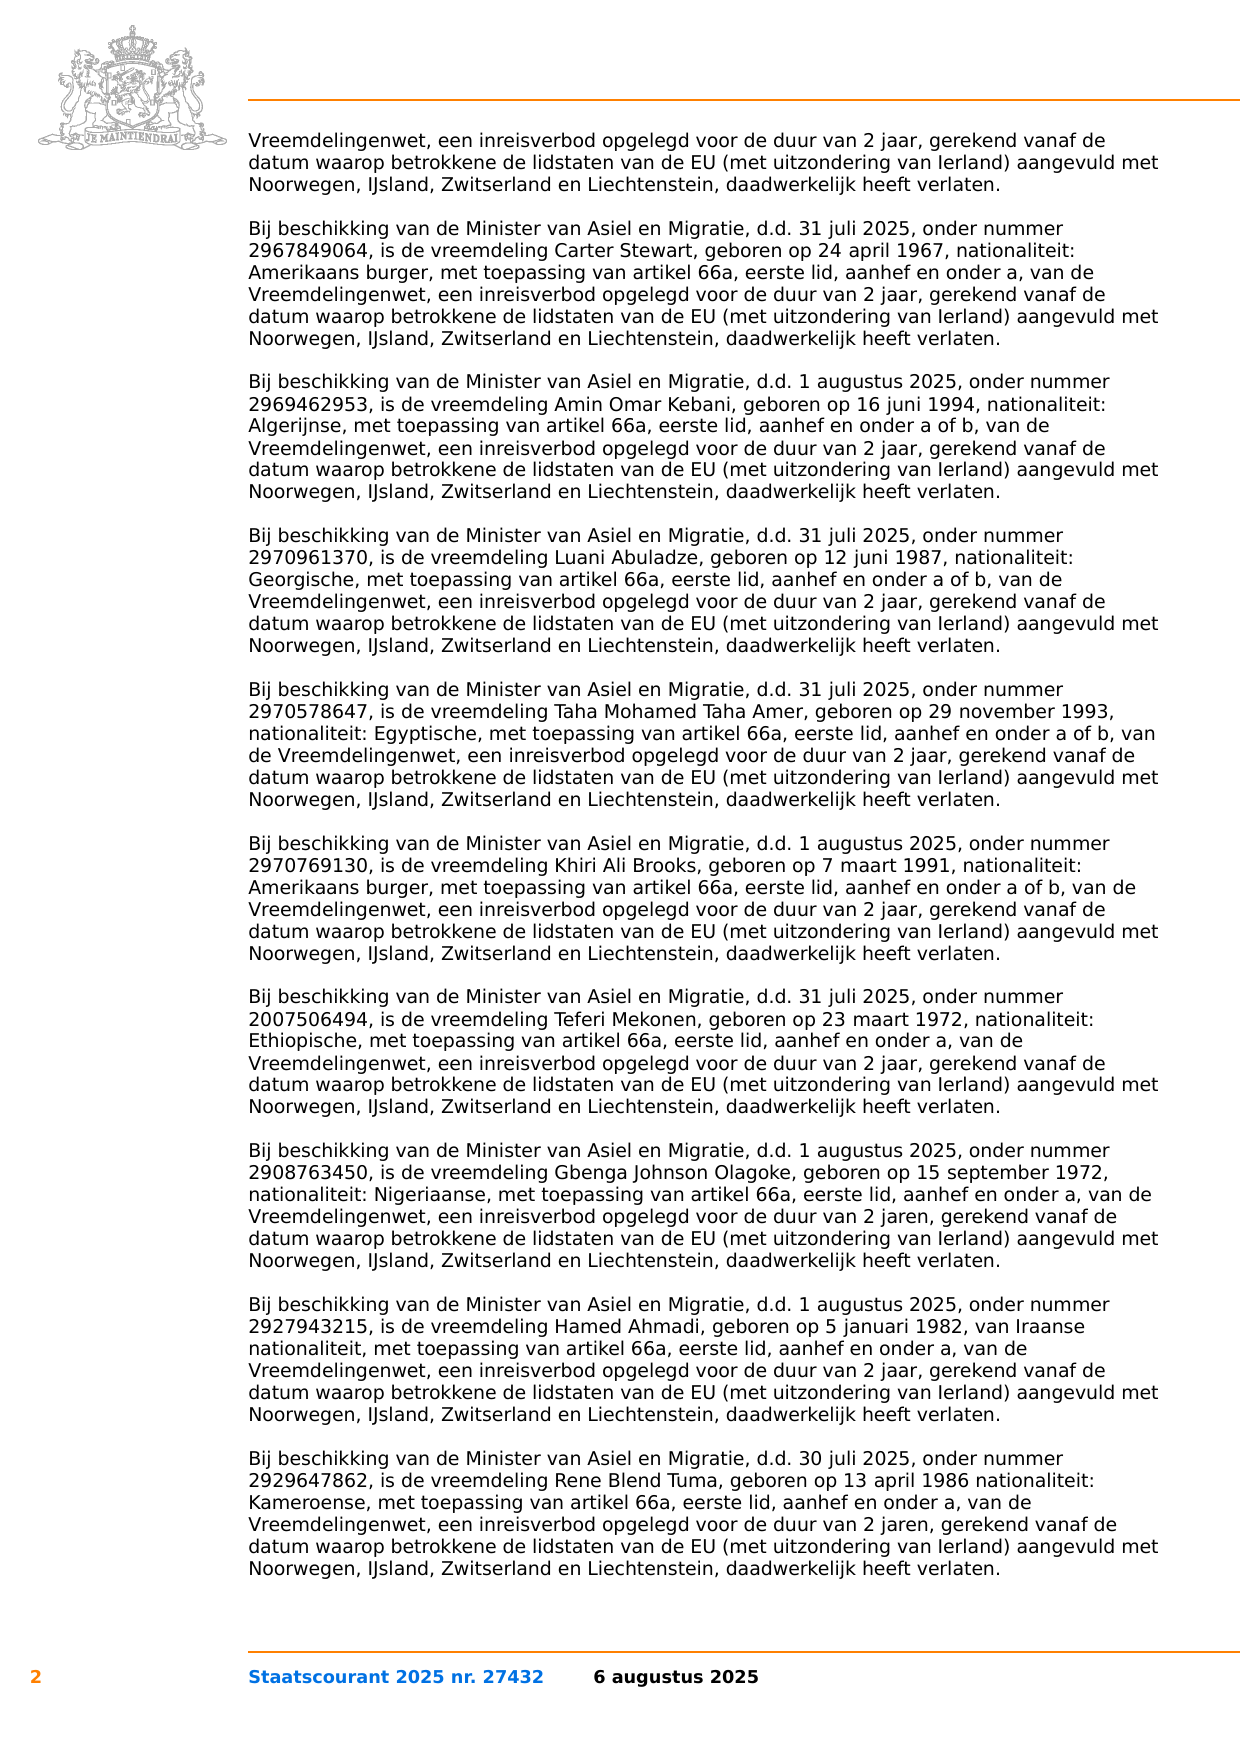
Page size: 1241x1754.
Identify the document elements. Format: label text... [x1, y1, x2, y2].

text Bij beschikking van de Minister van Asiel en Migratie, d.d. 30 juli 2025, onder nummer 2929647862, is de vreemdeling Rene Blend Tuma, geboren op 13 april 1986 nationaliteit: Kameroense, met toepassing van artikel 66a, eerste lid, aanhef en onder a, van de Vreemdelingenwet, een inreisverbod opgelegd voor de duur van 2 jaren, gerekend vanaf de datum waarop betrokkene de lidstaten van de EU (met uitzondering van Ierland) aangevuld met Noorwegen, IJsland, Zwitserland en Liechtenstein, daadwerkelijk heeft verlaten. [248, 1448, 1163, 1579]
picture [38, 25, 227, 150]
text Bij beschikking van de Minister van Asiel en Migratie, d.d. 31 juli 2025, onder nummer 2970961370, is de vreemdeling Luani Abuladze, geboren op 12 juni 1987, nationaliteit: Georgische, met toepassing van artikel 66a, eerste lid, aanhef en onder a of b, van de Vreemdelingenwet, een inreisverbod opgelegd voor de duur van 2 jaar, gerekend vanaf de datum waarop betrokkene de lidstaten van de EU (met uitzondering van Ierland) aangevuld met Noorwegen, IJsland, Zwitserland en Liechtenstein, daadwerkelijk heeft verlaten. [248, 525, 1163, 657]
text Vreemdelingenwet, een inreisverbod opgelegd voor de duur van 2 jaar, gerekend vanaf de datum waarop betrokkene de lidstaten van de EU (met uitzondering van Ierland) aangevuld met Noorwegen, IJsland, Zwitserland en Liechtenstein, daadwerkelijk heeft verlaten. [248, 130, 1163, 196]
text Bij beschikking van de Minister van Asiel en Migratie, d.d. 1 augustus 2025, onder nummer 2927943215, is de vreemdeling Hamed Ahmadi, geboren op 5 januari 1982, van Iraanse nationaliteit, met toepassing van artikel 66a, eerste lid, aanhef en onder a, van de Vreemdelingenwet, een inreisverbod opgelegd voor de duur van 2 jaar, gerekend vanaf de datum waarop betrokkene de lidstaten van de EU (met uitzondering van Ierland) aangevuld met Noorwegen, IJsland, Zwitserland en Liechtenstein, daadwerkelijk heeft verlaten. [248, 1294, 1163, 1426]
text Bij beschikking van de Minister van Asiel en Migratie, d.d. 1 augustus 2025, onder nummer 2908763450, is de vreemdeling Gbenga Johnson Olagoke, geboren op 15 september 1972, nationaliteit: Nigeriaanse, met toepassing van artikel 66a, eerste lid, aanhef en onder a, van de Vreemdelingenwet, een inreisverbod opgelegd voor de duur van 2 jaren, gerekend vanaf de datum waarop betrokkene de lidstaten van de EU (met uitzondering van Ierland) aangevuld met Noorwegen, IJsland, Zwitserland en Liechtenstein, daadwerkelijk heeft verlaten. [248, 1140, 1163, 1272]
text Bij beschikking van de Minister van Asiel en Migratie, d.d. 1 augustus 2025, onder nummer 2969462953, is de vreemdeling Amin Omar Kebani, geboren op 16 juni 1994, nationaliteit: Algerijnse, met toepassing van artikel 66a, eerste lid, aanhef en onder a of b, van de Vreemdelingenwet, een inreisverbod opgelegd voor de duur van 2 jaar, gerekend vanaf de datum waarop betrokkene de lidstaten van de EU (met uitzondering van Ierland) aangevuld met Noorwegen, IJsland, Zwitserland en Liechtenstein, daadwerkelijk heeft verlaten. [248, 371, 1163, 503]
text Bij beschikking van de Minister van Asiel en Migratie, d.d. 31 juli 2025, onder nummer 2007506494, is de vreemdeling Teferi Mekonen, geboren op 23 maart 1972, nationaliteit: Ethiopische, met toepassing van artikel 66a, eerste lid, aanhef en onder a, van de Vreemdelingenwet, een inreisverbod opgelegd voor de duur van 2 jaar, gerekend vanaf de datum waarop betrokkene de lidstaten van de EU (met uitzondering van Ierland) aangevuld met Noorwegen, IJsland, Zwitserland en Liechtenstein, daadwerkelijk heeft verlaten. [248, 986, 1163, 1118]
text Bij beschikking van de Minister van Asiel en Migratie, d.d. 1 augustus 2025, onder nummer 2970769130, is de vreemdeling Khiri Ali Brooks, geboren op 7 maart 1991, nationaliteit: Amerikaans burger, met toepassing van artikel 66a, eerste lid, aanhef en onder a of b, van de Vreemdelingenwet, een inreisverbod opgelegd voor de duur van 2 jaar, gerekend vanaf de datum waarop betrokkene de lidstaten van de EU (met uitzondering van Ierland) aangevuld met Noorwegen, IJsland, Zwitserland en Liechtenstein, daadwerkelijk heeft verlaten. [248, 833, 1163, 964]
text Bij beschikking van de Minister van Asiel en Migratie, d.d. 31 juli 2025, onder nummer 2967849064, is de vreemdeling Carter Stewart, geboren op 24 april 1967, nationaliteit: Amerikaans burger, met toepassing van artikel 66a, eerste lid, aanhef en onder a, van de Vreemdelingenwet, een inreisverbod opgelegd voor de duur van 2 jaar, gerekend vanaf de datum waarop betrokkene de lidstaten van de EU (met uitzondering van Ierland) aangevuld met Noorwegen, IJsland, Zwitserland en Liechtenstein, daadwerkelijk heeft verlaten. [248, 218, 1163, 349]
text Bij beschikking van de Minister van Asiel en Migratie, d.d. 31 juli 2025, onder nummer 2970578647, is de vreemdeling Taha Mohamed Taha Amer, geboren op 29 november 1993, nationaliteit: Egyptische, met toepassing van artikel 66a, eerste lid, aanhef en onder a of b, van de Vreemdelingenwet, een inreisverbod opgelegd voor de duur van 2 jaar, gerekend vanaf de datum waarop betrokkene de lidstaten van de EU (met uitzondering van Ierland) aangevuld met Noorwegen, IJsland, Zwitserland en Liechtenstein, daadwerkelijk heeft verlaten. [248, 679, 1163, 811]
